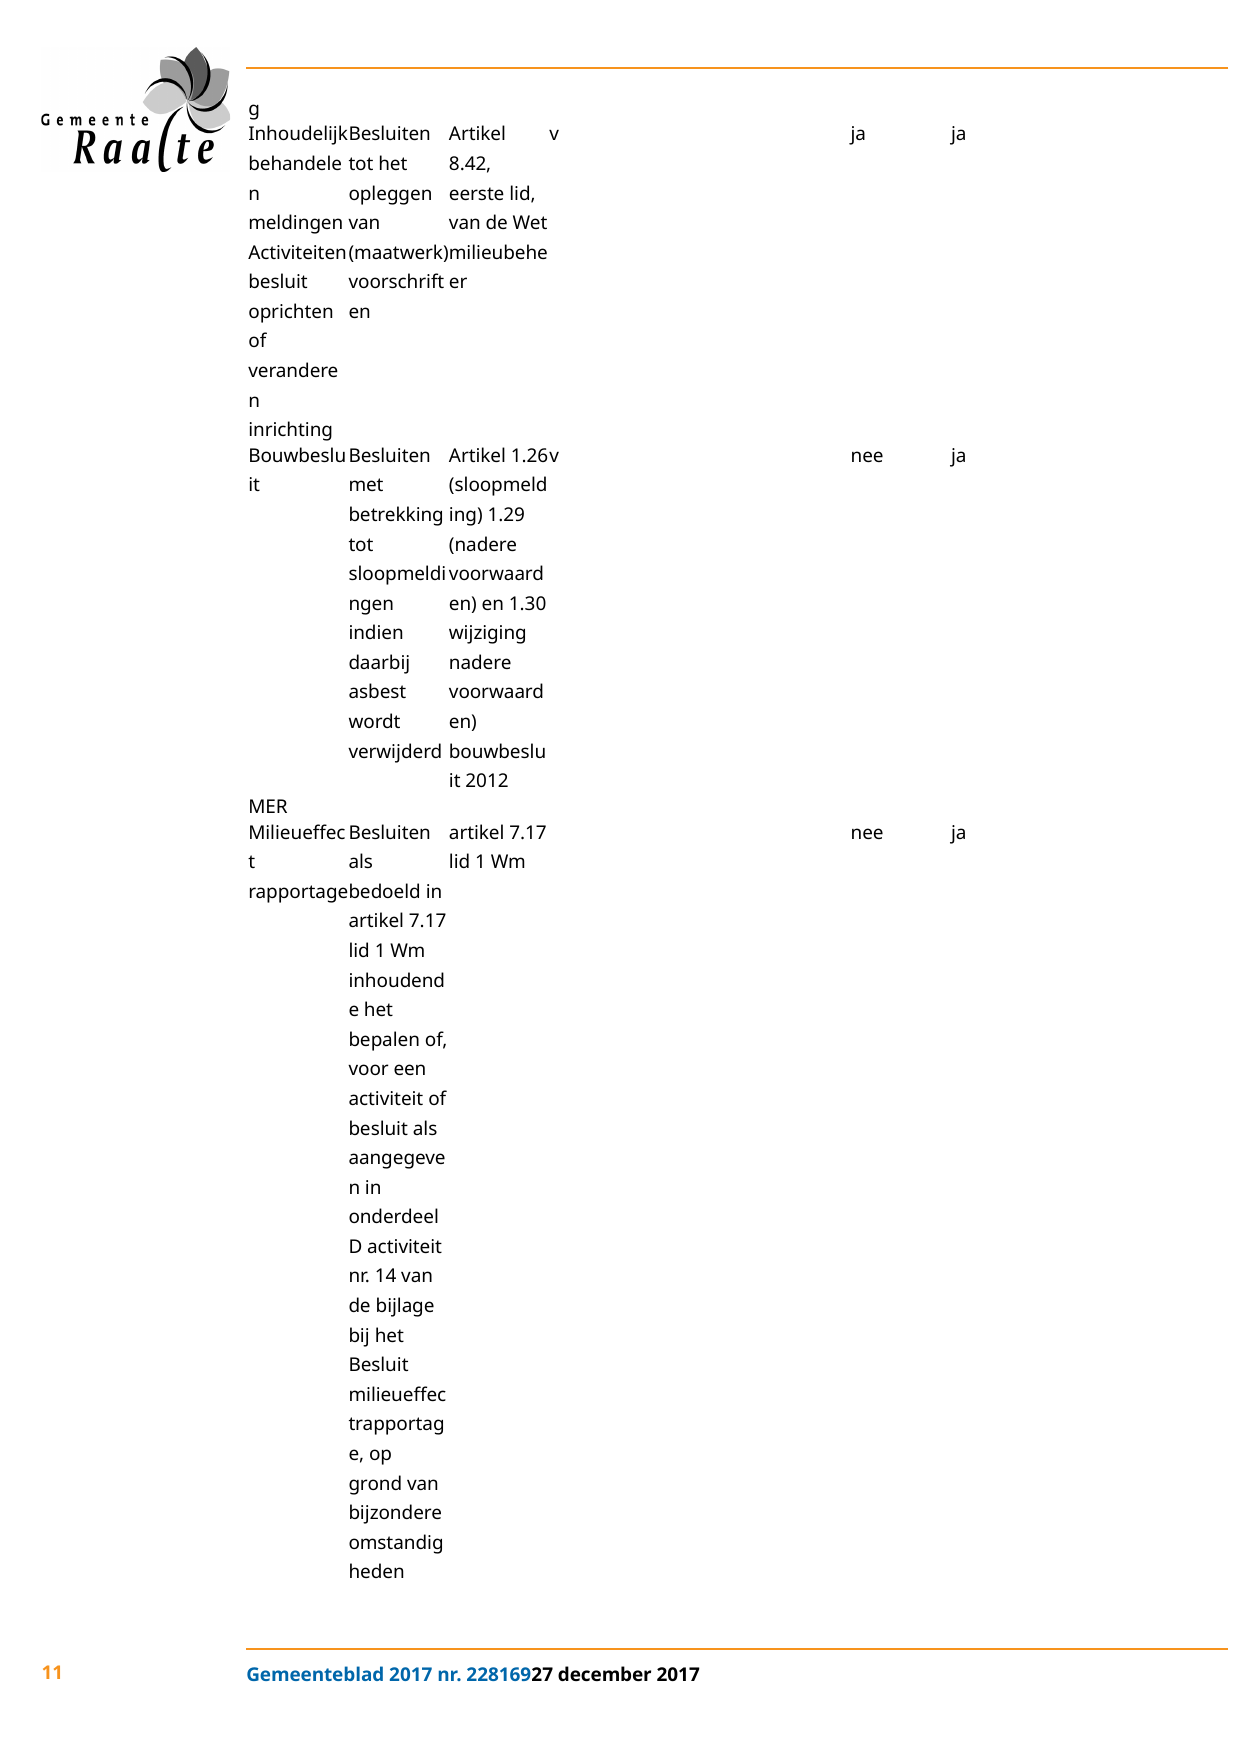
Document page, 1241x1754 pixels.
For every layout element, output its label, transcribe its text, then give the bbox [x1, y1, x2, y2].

table_cell Artikel 1.26 (sloopmelding) 1.29 (nadere voorwaarden) en 1.30 wijziging nadere voorwaarden) bouwbesluit 2012 [449, 442, 549, 793]
table_cell [650, 121, 750, 442]
table_cell nee [850, 442, 951, 793]
table_cell [348, 793, 449, 819]
table_cell [750, 442, 850, 793]
table_cell Artikel 8.42, eerste lid, van de Wet milieubeheer [449, 121, 549, 442]
table_cell [750, 819, 850, 1584]
table_cell Besluiten tot het opleggen van (maatwerk)voorschriften [348, 121, 449, 442]
table_cell Besluiten met betrekking tot sloopmeldingen indien daarbij asbest wordt verwijderd [348, 442, 449, 793]
table_cell g [248, 95, 348, 121]
table_cell nee [850, 819, 951, 1584]
table_cell [650, 793, 750, 819]
table_cell [850, 793, 951, 819]
table_cell [951, 793, 1152, 819]
table_cell ja [951, 819, 1152, 1584]
table_cell MER [248, 793, 348, 819]
table_cell [750, 95, 850, 121]
table_cell [549, 819, 649, 1584]
table_cell [650, 442, 750, 793]
table_cell ja [951, 121, 1152, 442]
table_cell ja [850, 121, 951, 442]
table_cell [449, 793, 549, 819]
table_cell [650, 95, 750, 121]
table_cell [549, 793, 649, 819]
table_cell artikel 7.17 lid 1 Wm [449, 819, 549, 1584]
table_cell ja [951, 442, 1152, 793]
table_cell Inhoudelijk behandelen meldingen Activiteitenbesluit oprichten of veranderen inrichting [248, 121, 348, 442]
table_cell [650, 819, 750, 1584]
table_cell [348, 95, 449, 121]
table_cell [549, 95, 649, 121]
table_cell v [549, 121, 649, 442]
picture [41, 47, 231, 172]
table_cell Bouwbesluit [248, 442, 348, 793]
table_cell v [549, 442, 649, 793]
table_cell [951, 95, 1051, 121]
table_cell [750, 793, 850, 819]
table_cell Milieueffect rapportage [248, 819, 348, 1584]
table_cell Besluiten als bedoeld in artikel 7.17 lid 1 Wm inhoudende het bepalen of, voor een activiteit of besluit als aangegeven in onderdeel D activiteit nr. 14 van de bijlage bij het Besluit milieueffectrapportage, op grond van bijzondere omstandigheden [348, 819, 449, 1584]
table_cell [750, 121, 850, 442]
table_cell [850, 95, 951, 121]
table_cell [449, 95, 549, 121]
